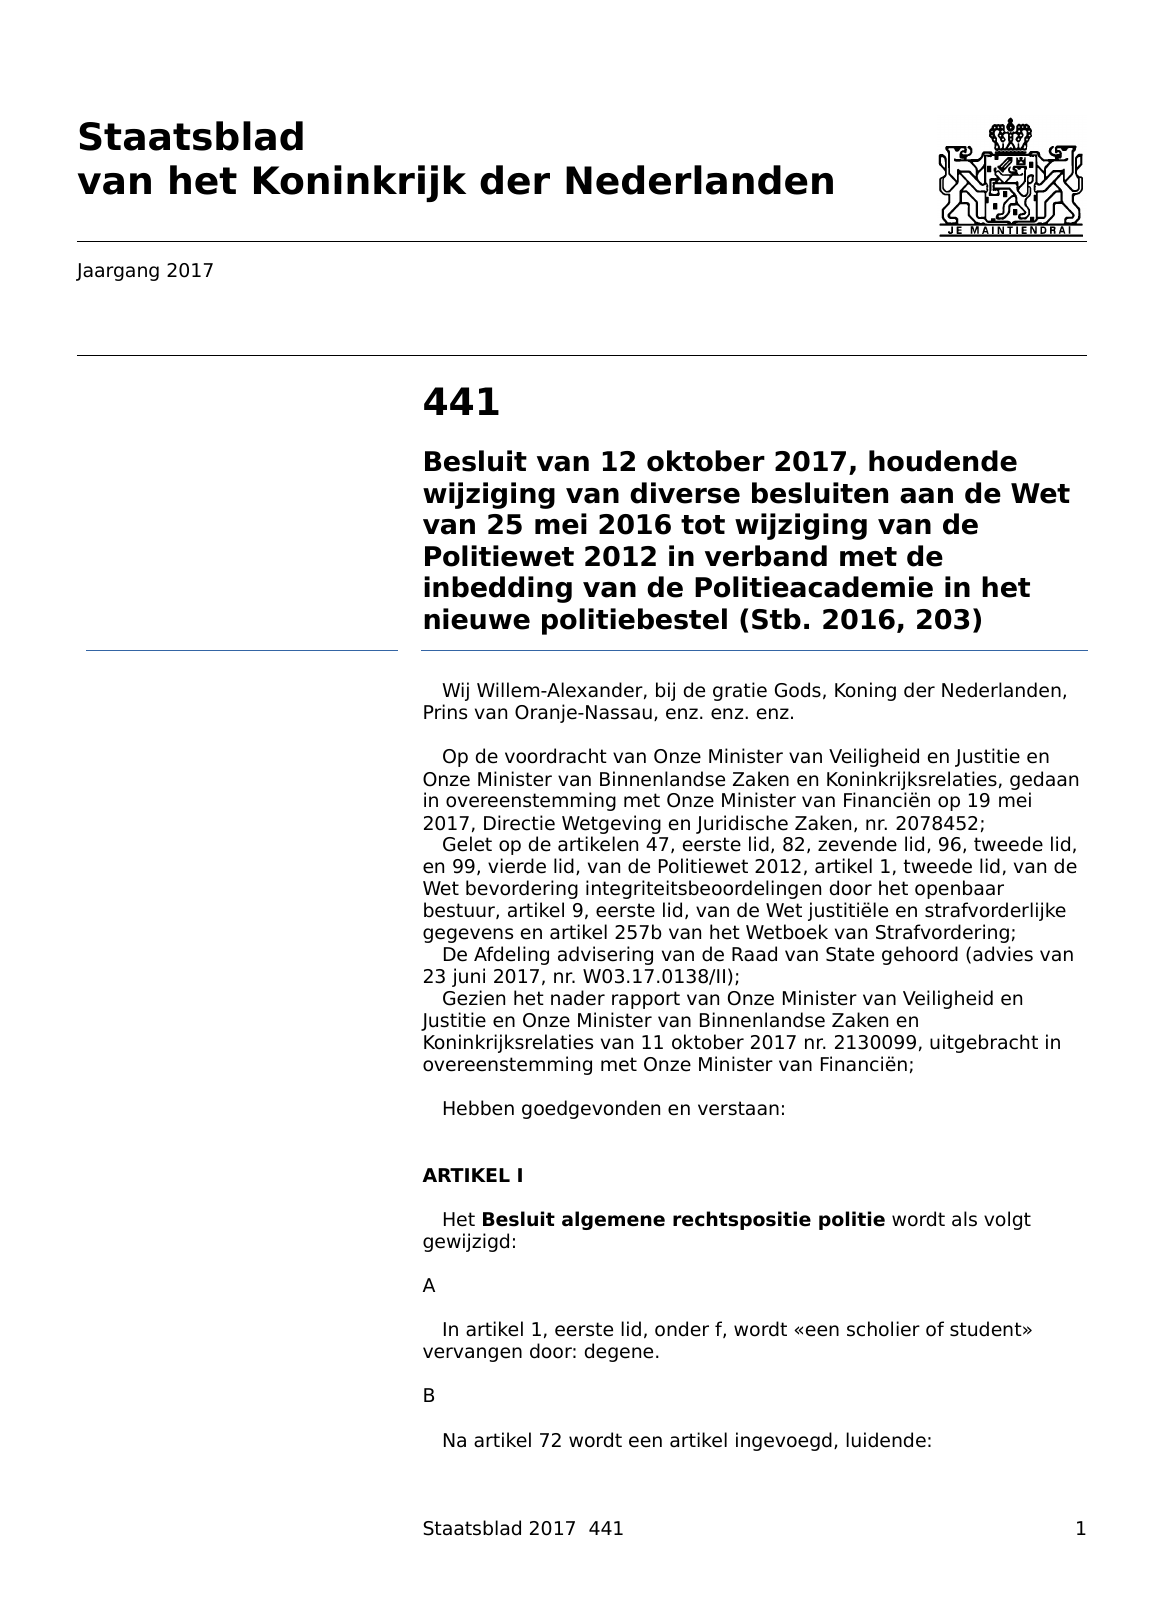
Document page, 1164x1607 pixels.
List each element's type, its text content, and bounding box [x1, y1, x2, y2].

text Hebben goedgevonden en verstaan: [422, 1098, 1087, 1120]
text B [422, 1385, 1087, 1407]
text Op de voordracht van Onze Minister van Veiligheid en Justitie en Onze Minister van Binnenlandse Zaken en Koninkrijksrelaties, gedaan in overeenstemming met Onze Minister van Financiën op 19 mei 2017, Directie Wetgeving en Juridische Zaken, nr. 2078452; [422, 746, 1087, 834]
text Na artikel 72 wordt een artikel ingevoegd, luidende: [422, 1429, 1087, 1451]
text In artikel 1, eerste lid, onder f, wordt «een scholier of student» vervangen door: degene. [422, 1319, 1087, 1363]
text Gelet op de artikelen 47, eerste lid, 82, zevende lid, 96, tweede lid, en 99, vierde lid, van de Politiewet 2012, artikel 1, tweede lid, van de Wet bevordering integriteitsbeoordelingen door het openbaar bestuur, artikel 9, eerste lid, van de Wet justitiële en strafvorderlijke gegevens en artikel 257b van het Wetboek van Strafvordering; [422, 834, 1087, 944]
text Het Besluit algemene rechtspositie politie wordt als volgt gewijzigd: [422, 1209, 1087, 1253]
text Gezien het nader rapport van Onze Minister van Veiligheid en Justitie en Onze Minister van Binnenlandse Zaken en Koninkrijksrelaties van 11 oktober 2017 nr. 2130099, uitgebracht in overeenstemming met Onze Minister van Financiën; [422, 988, 1087, 1076]
table_header Staatsblad van het Koninkrijk der Nederlanden [77, 100, 886, 241]
table_header [886, 100, 1087, 241]
table_cell Jaargang 2017 [77, 242, 1087, 355]
text Besluit van 12 oktober 2017, houdende wijziging van diverse besluiten aan de Wet van 25 mei 2016 tot wijziging van de Politiewet 2012 in verband met de inbedding van de Politieacademie in het nieuwe politiebestel (Stb. 2016, 203) [422, 447, 1087, 636]
text Wij Willem-Alexander, bij de gratie Gods, Koning der Nederlanden, Prins van Oranje-Nassau, enz. enz. enz. [422, 680, 1087, 724]
subtitle ARTIKEL I [422, 1165, 1087, 1187]
subtitle 441 [422, 381, 1087, 424]
text De Afdeling advisering van de Raad van State gehoord (advies van 23 juni 2017, nr. W03.17.0138/II); [422, 944, 1087, 988]
picture [936, 115, 1087, 240]
text A [422, 1275, 1087, 1297]
